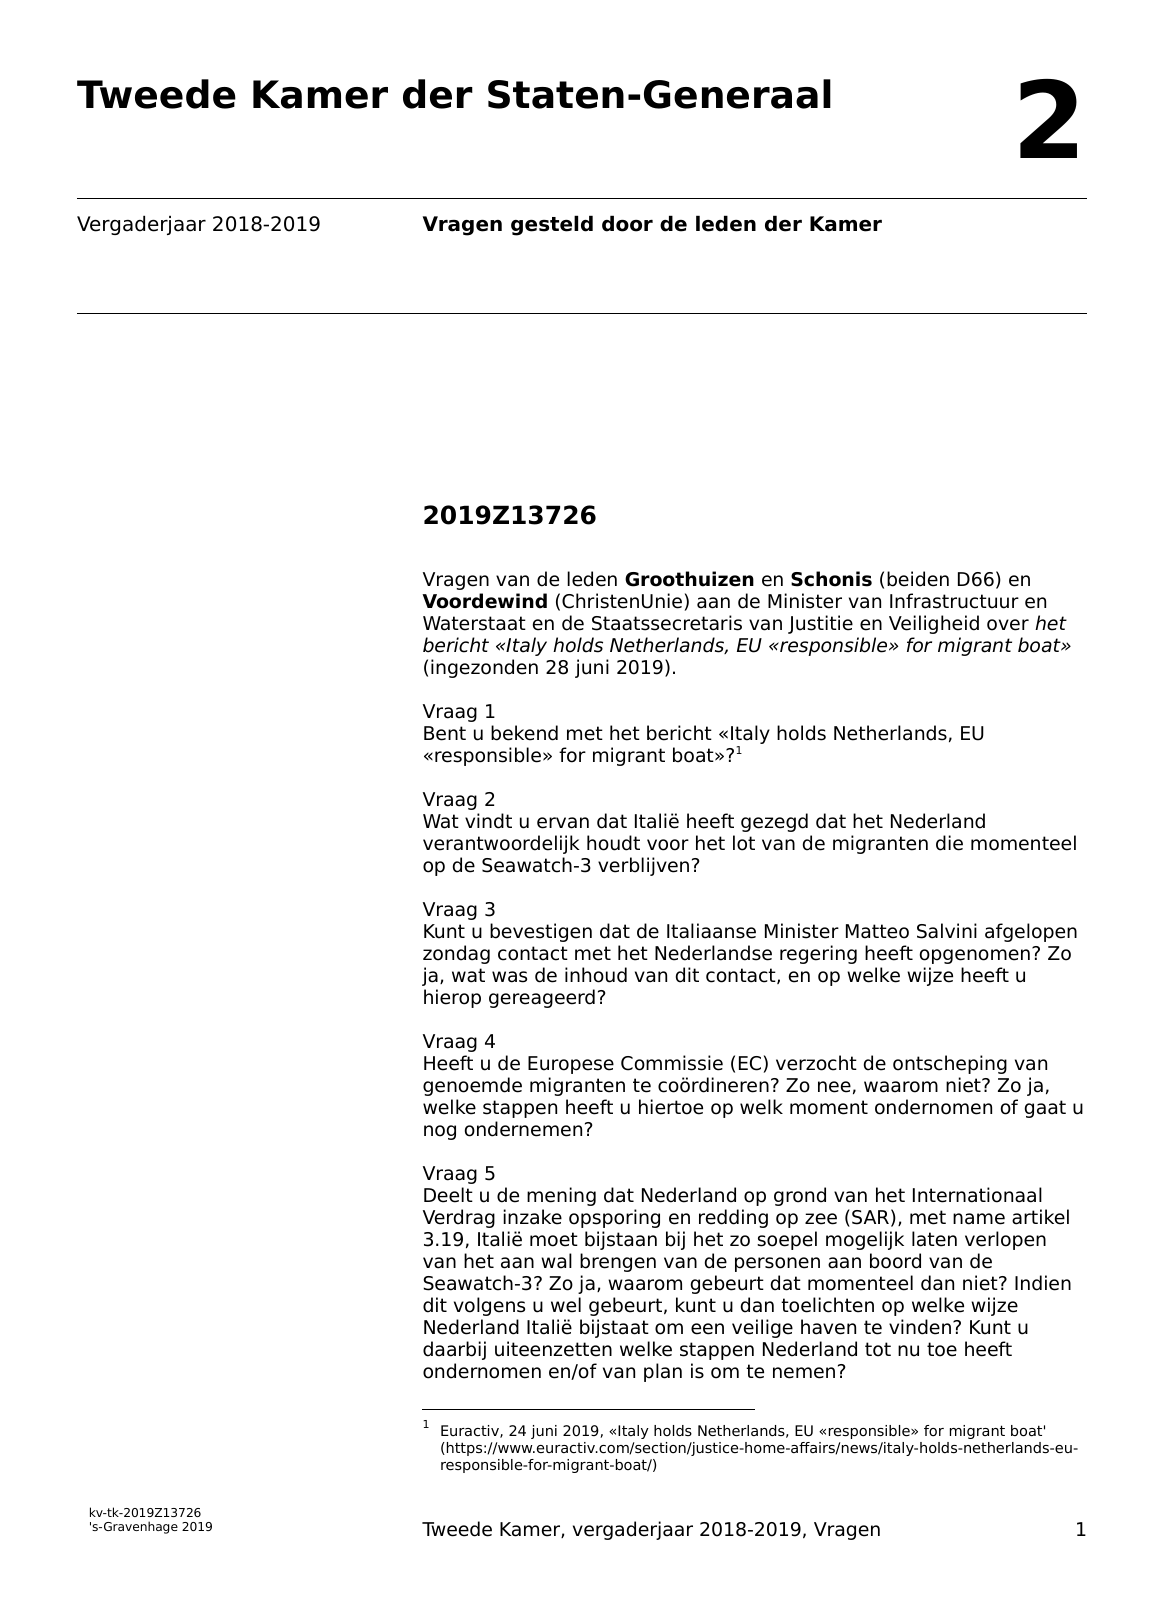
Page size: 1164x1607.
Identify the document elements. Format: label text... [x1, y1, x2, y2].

table_cell Vergaderjaar 2018-2019 [77, 199, 422, 313]
text Heeft u de Europese Commissie (EC) verzocht de ontscheping van genoemde migranten te coördineren? Zo nee, waarom niet? Zo ja, welke stappen heeft u hiertoe op welk moment ondernomen of gaat u nog ondernemen? [422, 1053, 1087, 1141]
text Vraag 2 [422, 789, 1087, 811]
text Wat vindt u ervan dat Italië heeft gezegd dat het Nederland verantwoordelijk houdt voor het lot van de migranten die momenteel op de Seawatch-3 verblijven? [422, 811, 1087, 877]
text Vraag 5 [422, 1163, 1087, 1185]
text Vragen van de leden Groothuizen en Schonis (beiden D66) en Voordewind (ChristenUnie) aan de Minister van Infrastructuur en Waterstaat en de Staatssecretaris van Justitie en Veiligheid over het bericht «Italy holds Netherlands, EU «responsible» for migrant boat» (ingezonden 28 juni 2019). [422, 569, 1087, 679]
text 2019Z13726 [422, 501, 1087, 531]
table_header Tweede Kamer der Staten-Generaal [77, 59, 886, 198]
text Bent u bekend met het bericht «Italy holds Netherlands, EU «responsible» for migrant boat»? [422, 723, 1087, 767]
text 's-Gravenhage 2019 [88, 1520, 323, 1534]
table_cell Vragen gesteld door de leden der Kamer [422, 199, 1087, 313]
text kv-tk-2019Z13726 [88, 1506, 323, 1520]
text Vraag 4 [422, 1031, 1087, 1053]
text Euractiv, 24 juni 2019, «Italy holds Netherlands, EU «responsible» for migrant boat' (https://www.euractiv.com/section/justice-home-affairs/news/italy-holds-netherlands-eu-responsible-for-migrant-boat/) [422, 1418, 1087, 1474]
text Deelt u de mening dat Nederland op grond van het Internationaal Verdrag inzake opsporing en redding op zee (SAR), met name artikel 3.19, Italië moet bijstaan bij het zo soepel mogelijk laten verlopen van het aan wal brengen van de personen aan boord van de Seawatch-3? Zo ja, waarom gebeurt dat momenteel dan niet? Indien dit volgens u wel gebeurt, kunt u dan toelichten op welke wijze Nederland Italië bijstaat om een veilige haven te vinden? Kunt u daarbij uiteenzetten welke stappen Nederland tot nu toe heeft ondernomen en/of van plan is om te nemen? [422, 1185, 1087, 1383]
text Vraag 1 [422, 701, 1087, 723]
text Kunt u bevestigen dat de Italiaanse Minister Matteo Salvini afgelopen zondag contact met het Nederlandse regering heeft opgenomen? Zo ja, wat was de inhoud van dit contact, en op welke wijze heeft u hierop gereageerd? [422, 921, 1087, 1009]
table_header 2 [886, 59, 1087, 198]
text Vraag 3 [422, 899, 1087, 921]
